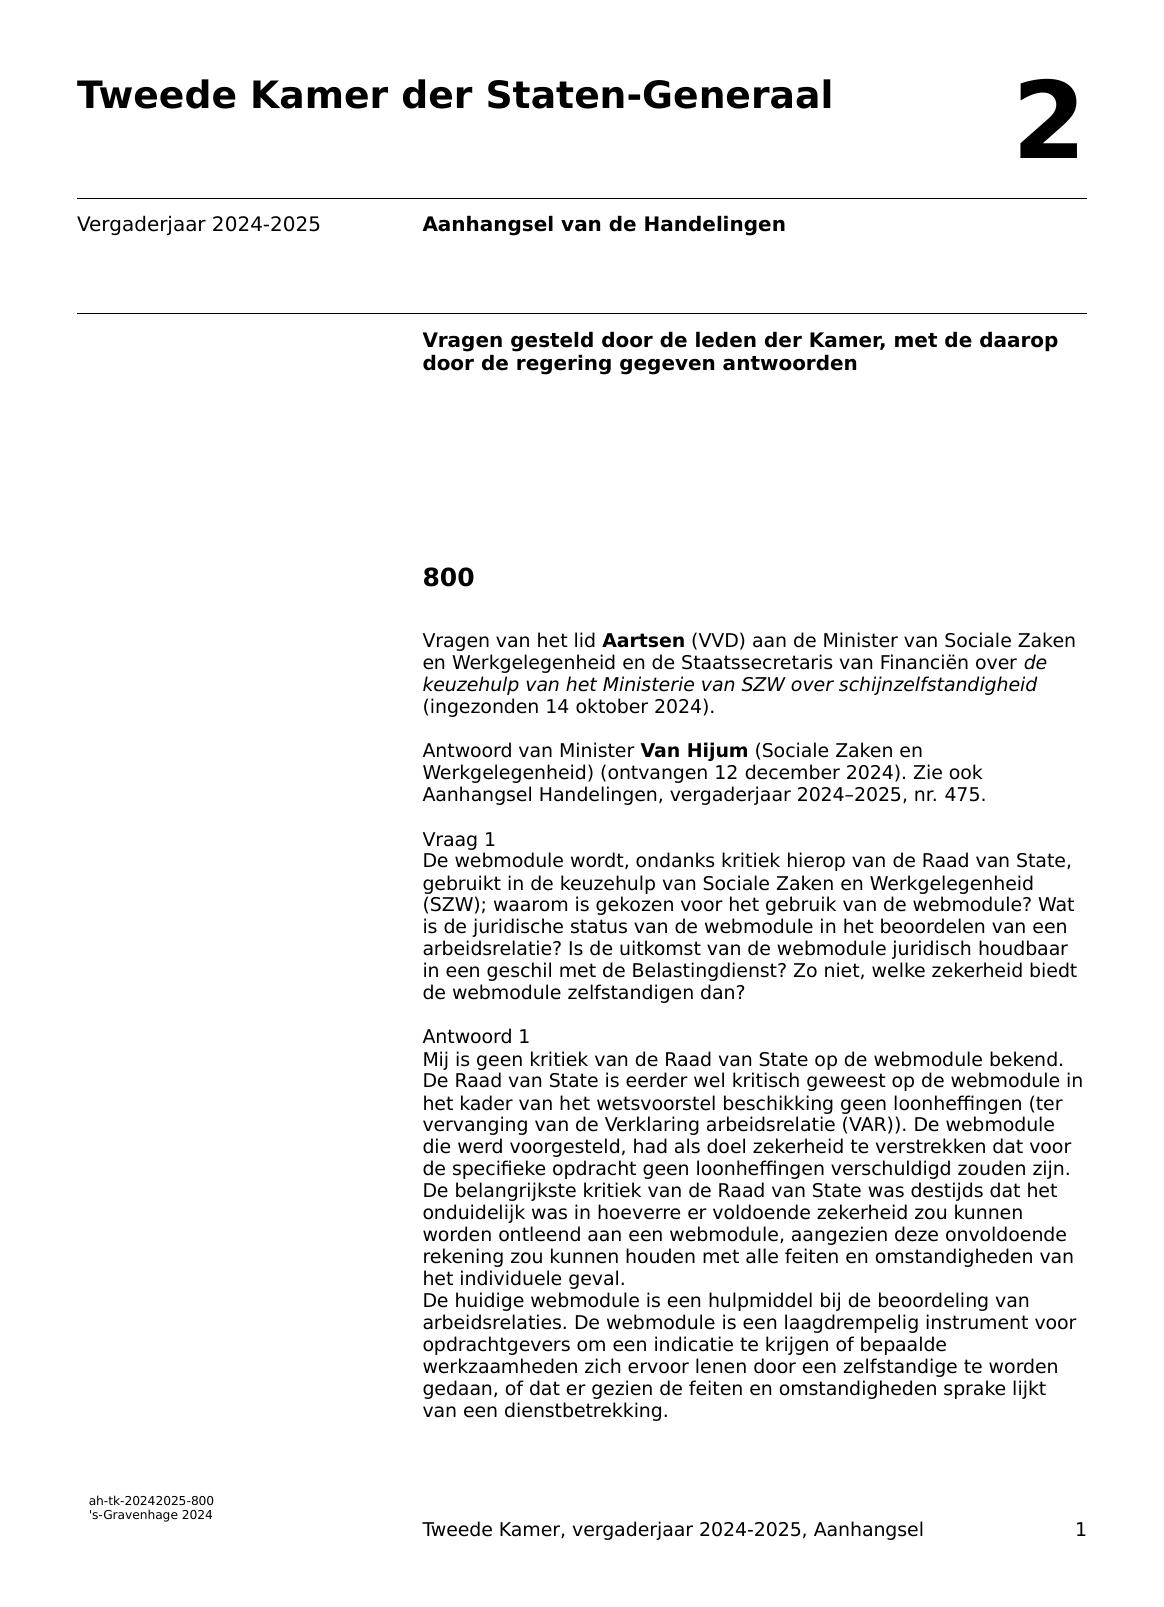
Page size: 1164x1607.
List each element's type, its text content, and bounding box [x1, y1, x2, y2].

text Vragen van het lid Aartsen (VVD) aan de Minister van Sociale Zaken en Werkgelegenheid en de Staatssecretaris van Financiën over de keuzehulp van het Ministerie van SZW over schijnzelfstandigheid (ingezonden 14 oktober 2024). [422, 630, 1087, 718]
table_cell Vragen gesteld door de leden der Kamer, met de daarop door de regering gegeven antwoorden [422, 314, 1087, 375]
text 's-Gravenhage 2024 [88, 1508, 323, 1522]
table_header Tweede Kamer der Staten-Generaal [77, 59, 886, 198]
text Vraag 1 [422, 828, 1087, 850]
table_cell [77, 314, 422, 375]
text Mij is geen kritiek van de Raad van State op de webmodule bekend. De Raad van State is eerder wel kritisch geweest op de webmodule in het kader van het wetsvoorstel beschikking geen loonheffingen (ter vervanging van de Verklaring arbeidsrelatie (VAR)). De webmodule die werd voorgesteld, had als doel zekerheid te verstrekken dat voor de specifieke opdracht geen loonheffingen verschuldigd zouden zijn. De belangrijkste kritiek van de Raad van State was destijds dat het onduidelijk was in hoeverre er voldoende zekerheid zou kunnen worden ontleend aan een webmodule, aangezien deze onvoldoende rekening zou kunnen houden met alle feiten en omstandigheden van het individuele geval. [422, 1048, 1087, 1290]
text Antwoord van Minister Van Hijum (Sociale Zaken en Werkgelegenheid) (ontvangen 12 december 2024). Zie ook Aanhangsel Handelingen, vergaderjaar 2024–2025, nr. 475. [422, 740, 1087, 806]
table_cell Aanhangsel van de Handelingen [422, 199, 1087, 313]
table_header 2 [886, 59, 1087, 198]
text ah-tk-20242025-800 [88, 1494, 323, 1508]
text De webmodule wordt, ondanks kritiek hierop van de Raad van State, gebruikt in de keuzehulp van Sociale Zaken en Werkgelegenheid (SZW); waarom is gekozen voor het gebruik van de webmodule? Wat is de juridische status van de webmodule in het beoordelen van een arbeidsrelatie? Is de uitkomst van de webmodule juridisch houdbaar in een geschil met de Belastingdienst? Zo niet, welke zekerheid biedt de webmodule zelfstandigen dan? [422, 850, 1087, 1004]
table_cell Vergaderjaar 2024-2025 [77, 199, 422, 313]
text De huidige webmodule is een hulpmiddel bij de beoordeling van arbeidsrelaties. De webmodule is een laagdrempelig instrument voor opdrachtgevers om een indicatie te krijgen of bepaalde werkzaamheden zich ervoor lenen door een zelfstandige te worden gedaan, of dat er gezien de feiten en omstandigheden sprake lijkt van een dienstbetrekking. [422, 1290, 1087, 1422]
text Antwoord 1 [422, 1026, 1087, 1048]
text 800 [422, 563, 1087, 592]
